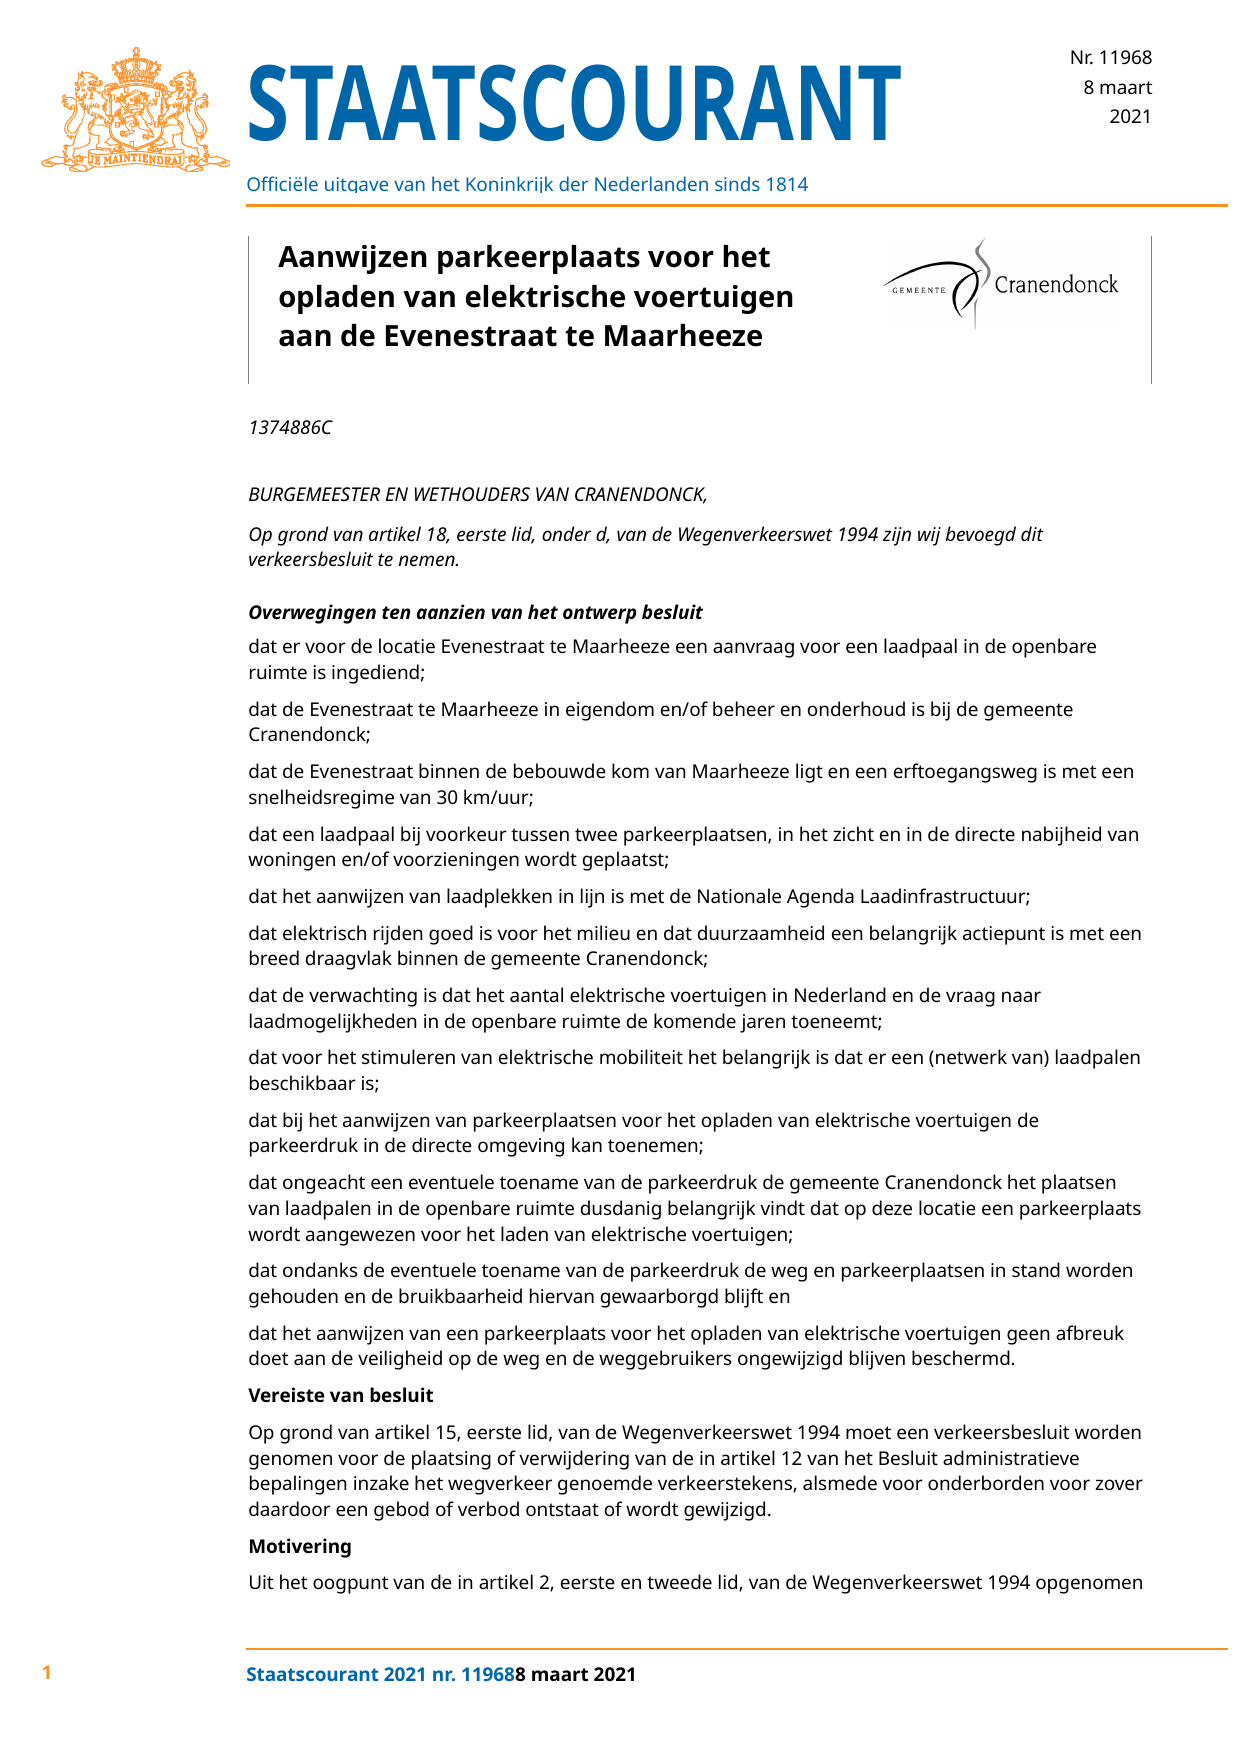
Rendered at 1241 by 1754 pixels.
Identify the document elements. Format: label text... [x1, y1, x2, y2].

text dat het aanwijzen van een parkeerplaats voor het opladen van elektrische voertuigen geen afbreuk doet aan de veiligheid op de weg en de weggebruikers ongewijzigd blijven beschermd. [248, 1320, 1152, 1371]
text dat een laadpaal bij voorkeur tussen twee parkeerplaatsen, in het zicht en in de directe nabijheid van woningen en/of voorzieningen wordt geplaatst; [248, 821, 1152, 872]
text dat ondanks de eventuele toename van de parkeerdruk de weg en parkeerplaatsen in stand worden gehouden en de bruikbaarheid hiervan gewaarborgd blijft en [248, 1257, 1152, 1309]
text dat ongeacht een eventuele toename van de parkeerdruk de gemeente Cranendonck het plaatsen van laadpalen in de openbare ruimte dusdanig belangrijk vindt dat op deze locatie een parkeerplaats wordt aangewezen voor het laden van elektrische voertuigen; [248, 1169, 1152, 1247]
text dat de Evenestraat binnen de bebouwde kom van Maarheeze ligt en een erftoegangsweg is met een snelheidsregime van 30 km/uur; [248, 758, 1152, 810]
text dat het aanwijzen van laadplekken in lijn is met de Nationale Agenda Laadinfrastructuur; [248, 883, 1152, 909]
text Overwegingen ten aanzien van het ontwerp besluit [248, 599, 1152, 625]
text dat elektrisch rijden goed is voor het milieu en dat duurzaamheid een belangrijk actiepunt is met een breed draagvlak binnen de gemeente Cranendonck; [248, 920, 1152, 971]
text Motivering [248, 1533, 1152, 1558]
text dat bij het aanwijzen van parkeerplaatsen voor het opladen van elektrische voertuigen de parkeerdruk in de directe omgeving kan toenemen; [248, 1107, 1152, 1158]
text BURGEMEESTER EN WETHOUDERS VAN CRANENDONCK, [248, 482, 1152, 507]
text dat de verwachting is dat het aantal elektrische voertuigen in Nederland en de vraag naar laadmogelijkheden in de openbare ruimte de komende jaren toeneemt; [248, 982, 1152, 1034]
text Op grond van artikel 18, eerste lid, onder d, van de Wegenverkeerswet 1994 zijn wij bevoegd dit verkeersbesluit te nemen. [248, 521, 1152, 572]
text dat er voor de locatie Evenestraat te Maarheeze een aanvraag voor een laadpaal in de openbare ruimte is ingediend; [248, 633, 1152, 685]
text 1374886C [248, 414, 1152, 440]
text Uit het oogpunt van de in artikel 2, eerste en tweede lid, van de Wegenverkeerswet 1994 opgenomen [248, 1569, 1152, 1595]
table_header [850, 236, 1151, 384]
text Vereiste van besluit [248, 1382, 1152, 1408]
picture [882, 236, 1119, 331]
text dat de Evenestraat te Maarheeze in eigendom en/of beheer en onderhoud is bij de gemeente Cranendonck; [248, 696, 1152, 747]
text dat voor het stimuleren van elektrische mobiliteit het belangrijk is dat er een (netwerk van) laadpalen beschikbaar is; [248, 1044, 1152, 1096]
text Op grond van artikel 15, eerste lid, van de Wegenverkeerswet 1994 moet een verkeersbesluit worden genomen voor de plaatsing of verwijdering van de in artikel 12 van het Besluit administratieve bepalingen inzake het wegverkeer genoemde verkeerstekens, alsmede voor onderborden voor zover daardoor een gebod of verbod ontstaat of wordt gewijzigd. [248, 1419, 1152, 1522]
table_header Aanwijzen parkeerplaats voor het opladen van elektrische voertuigen aan de Evenestraat te Maarheeze [249, 236, 850, 384]
picture [41, 47, 231, 172]
